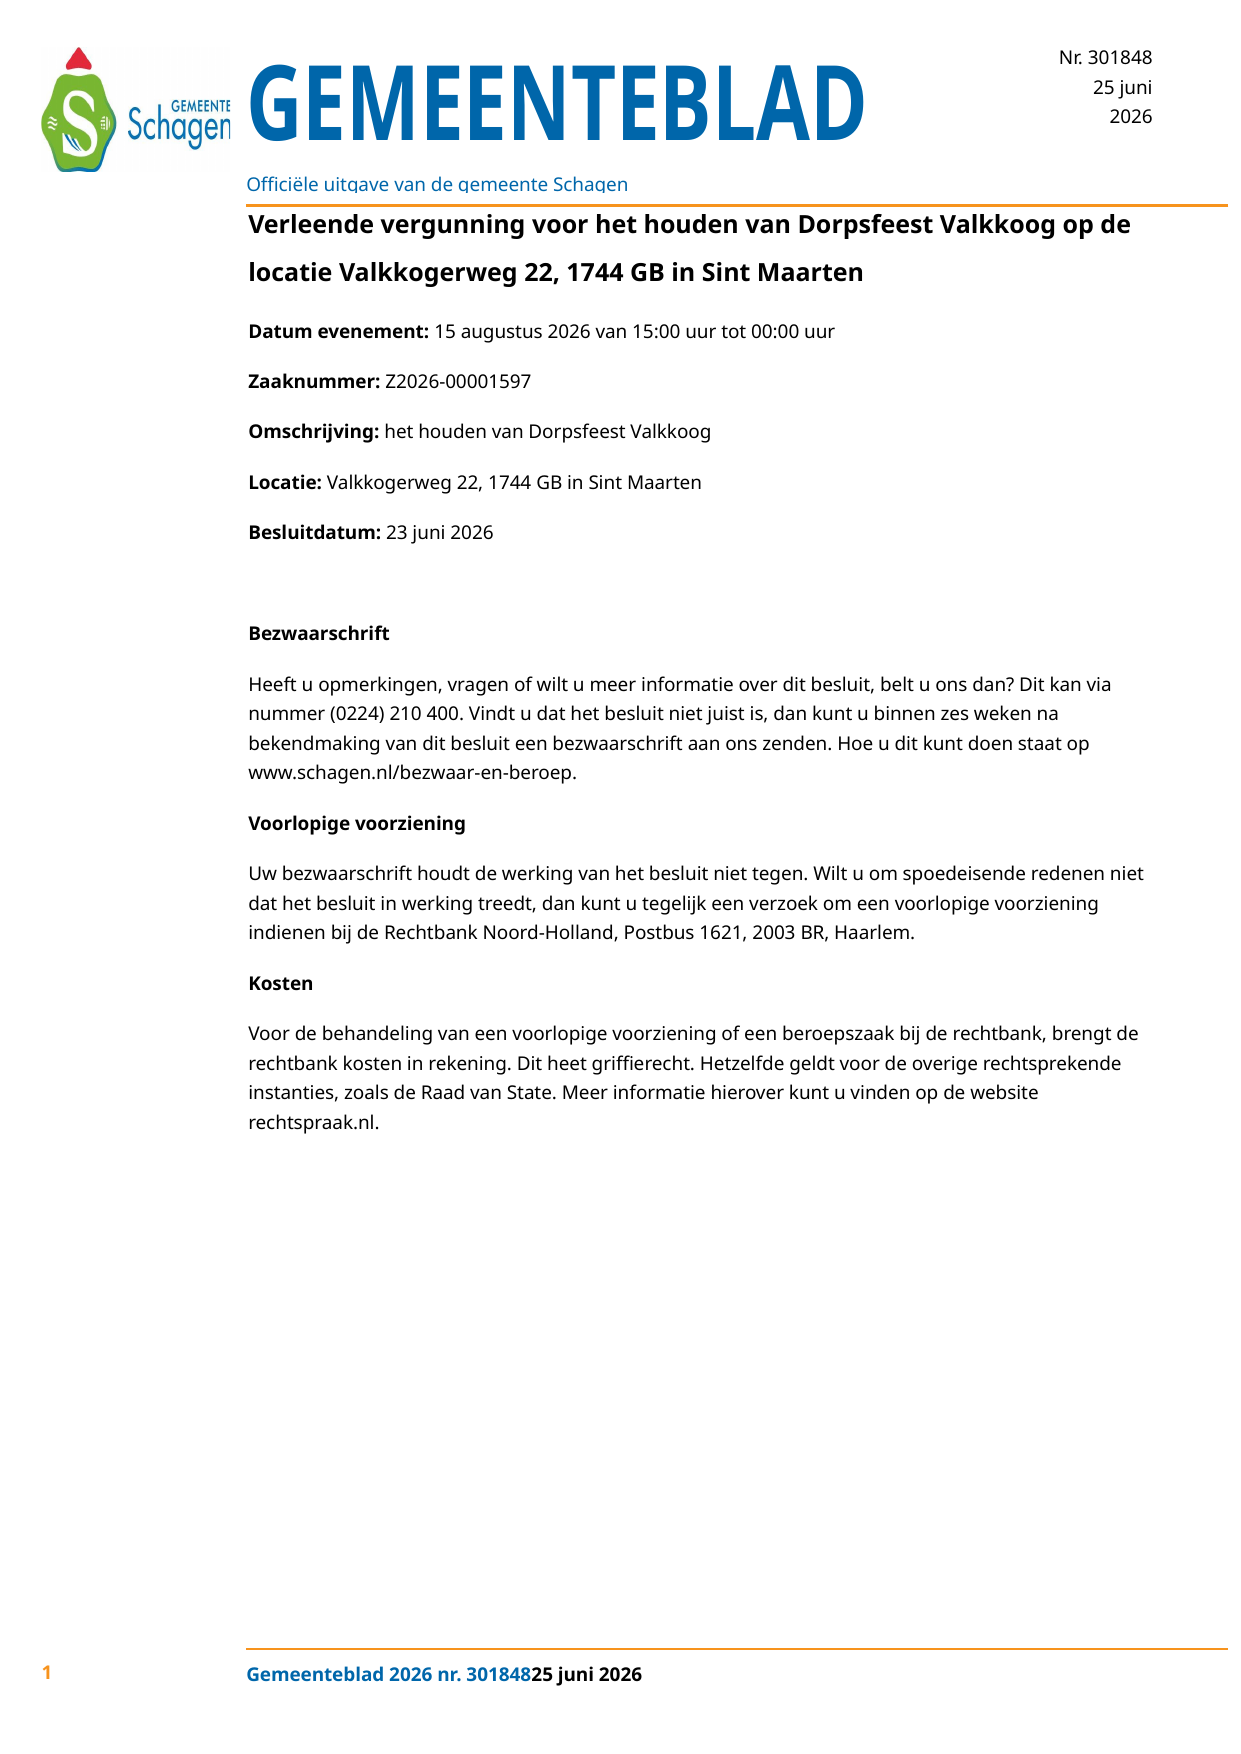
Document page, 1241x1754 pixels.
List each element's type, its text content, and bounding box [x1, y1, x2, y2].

text Locatie: Valkkogerweg 22, 1744 GB in Sint Maarten [248, 469, 1152, 495]
text Heeft u opmerkingen, vragen of wilt u meer informatie over dit besluit, belt u ons dan? Dit kan via nummer (0224) 210 400. Vindt u dat het besluit niet juist is, dan kunt u binnen zes weken na bekendmaking van dit besluit een bezwaarschrift aan ons zenden. Hoe u dit kunt doen staat op www.schagen.nl/bezwaar-en-beroep. [248, 671, 1152, 785]
text Uw bezwaarschrift houdt de werking van het besluit niet tegen. Wilt u om spoedeisende redenen niet dat het besluit in werking treedt, dan kunt u tegelijk een verzoek om een voorlopige voorziening indienen bij de Rechtbank Noord-Holland, Postbus 1621, 2003 BR, Haarlem. [248, 860, 1152, 945]
text Voor de behandeling van een voorlopige voorziening of een beroepszaak bij de rechtbank, brengt de rechtbank kosten in rekening. Dit heet griffierecht. Hetzelfde geldt voor de overige rechtsprekende instanties, zoals de Raad van State. Meer informatie hierover kunt u vinden op de website rechtspraak.nl. [248, 1020, 1152, 1135]
text Zaaknummer: Z2026-00001597 [248, 368, 1152, 394]
text Kosten [248, 970, 1152, 996]
text Omschrijving: het houden van Dorpsfeest Valkkoog [248, 419, 1152, 444]
picture [41, 47, 231, 172]
text Voorlopige voorziening [248, 810, 1152, 836]
text Besluitdatum: 23 juni 2026 [248, 519, 1152, 545]
text Verleende vergunning voor het houden van Dorpsfeest Valkkoog op de locatie Valkkogerweg 22, 1744 GB in Sint Maarten [248, 207, 1152, 288]
text Datum evenement: 15 augustus 2026 van 15:00 uur tot 00:00 uur [248, 318, 1152, 344]
text Bezwaarschrift [248, 620, 1152, 646]
